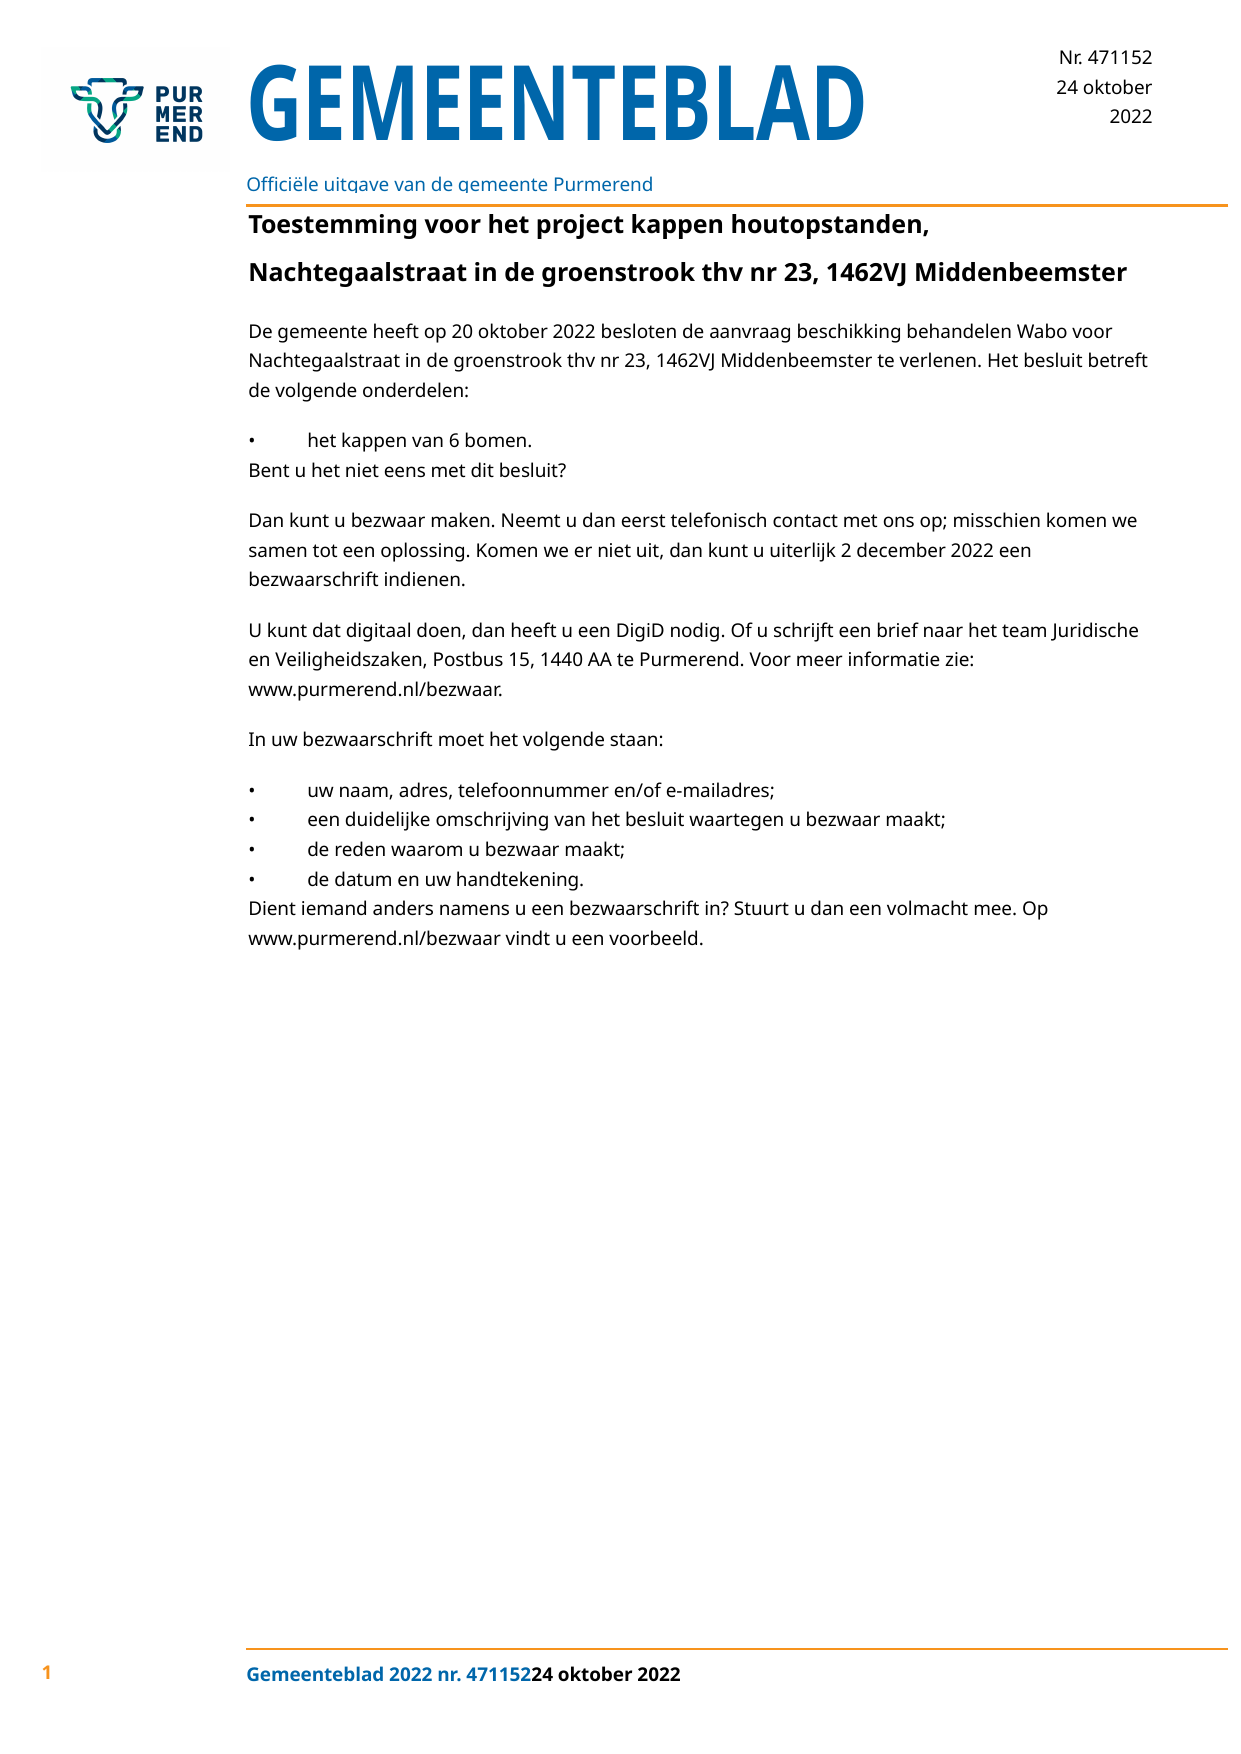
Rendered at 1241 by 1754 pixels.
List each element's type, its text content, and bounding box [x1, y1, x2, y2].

text U kunt dat digitaal doen, dan heeft u een DigiD nodig. Of u schrijft een brief naar het team Juridische en Veiligheidszaken, Postbus 15, 1440 AA te Purmerend. Voor meer informatie zie: www.purmerend.nl/bezwaar. [248, 617, 1152, 702]
picture [41, 47, 231, 172]
text De gemeente heeft op 20 oktober 2022 besloten de aanvraag beschikking behandelen Wabo voor Nachtegaalstraat in de groenstrook thv nr 23, 1462VJ Middenbeemster te verlenen. Het besluit betreft de volgende onderdelen: [248, 318, 1152, 403]
text Dient iemand anders namens u een bezwaarschrift in? Stuurt u dan een volmacht mee. Op www.purmerend.nl/bezwaar vindt u een voorbeeld. [248, 895, 1152, 951]
text Dan kunt u bezwaar maken. Neemt u dan eerst telefonisch contact met ons op; misschien komen we samen tot een oplossing. Komen we er niet uit, dan kunt u uiterlijk 2 december 2022 een bezwaarschrift indienen. [248, 507, 1152, 592]
list een duidelijke omschrijving van het besluit waartegen u bezwaar maakt; [248, 807, 1152, 832]
text Bent u het niet eens met dit besluit? [248, 457, 1152, 483]
list de datum en uw handtekening. [248, 866, 1152, 892]
text Toestemming voor het project kappen houtopstanden, Nachtegaalstraat in de groenstrook thv nr 23, 1462VJ Middenbeemster [248, 207, 1152, 288]
list het kappen van 6 bomen. [248, 427, 1152, 453]
list uw naam, adres, telefoonnummer en/of e-mailadres; [248, 777, 1152, 803]
list de reden waarom u bezwaar maakt; [248, 836, 1152, 862]
text In uw bezwaarschrift moet het volgende staan: [248, 727, 1152, 752]
